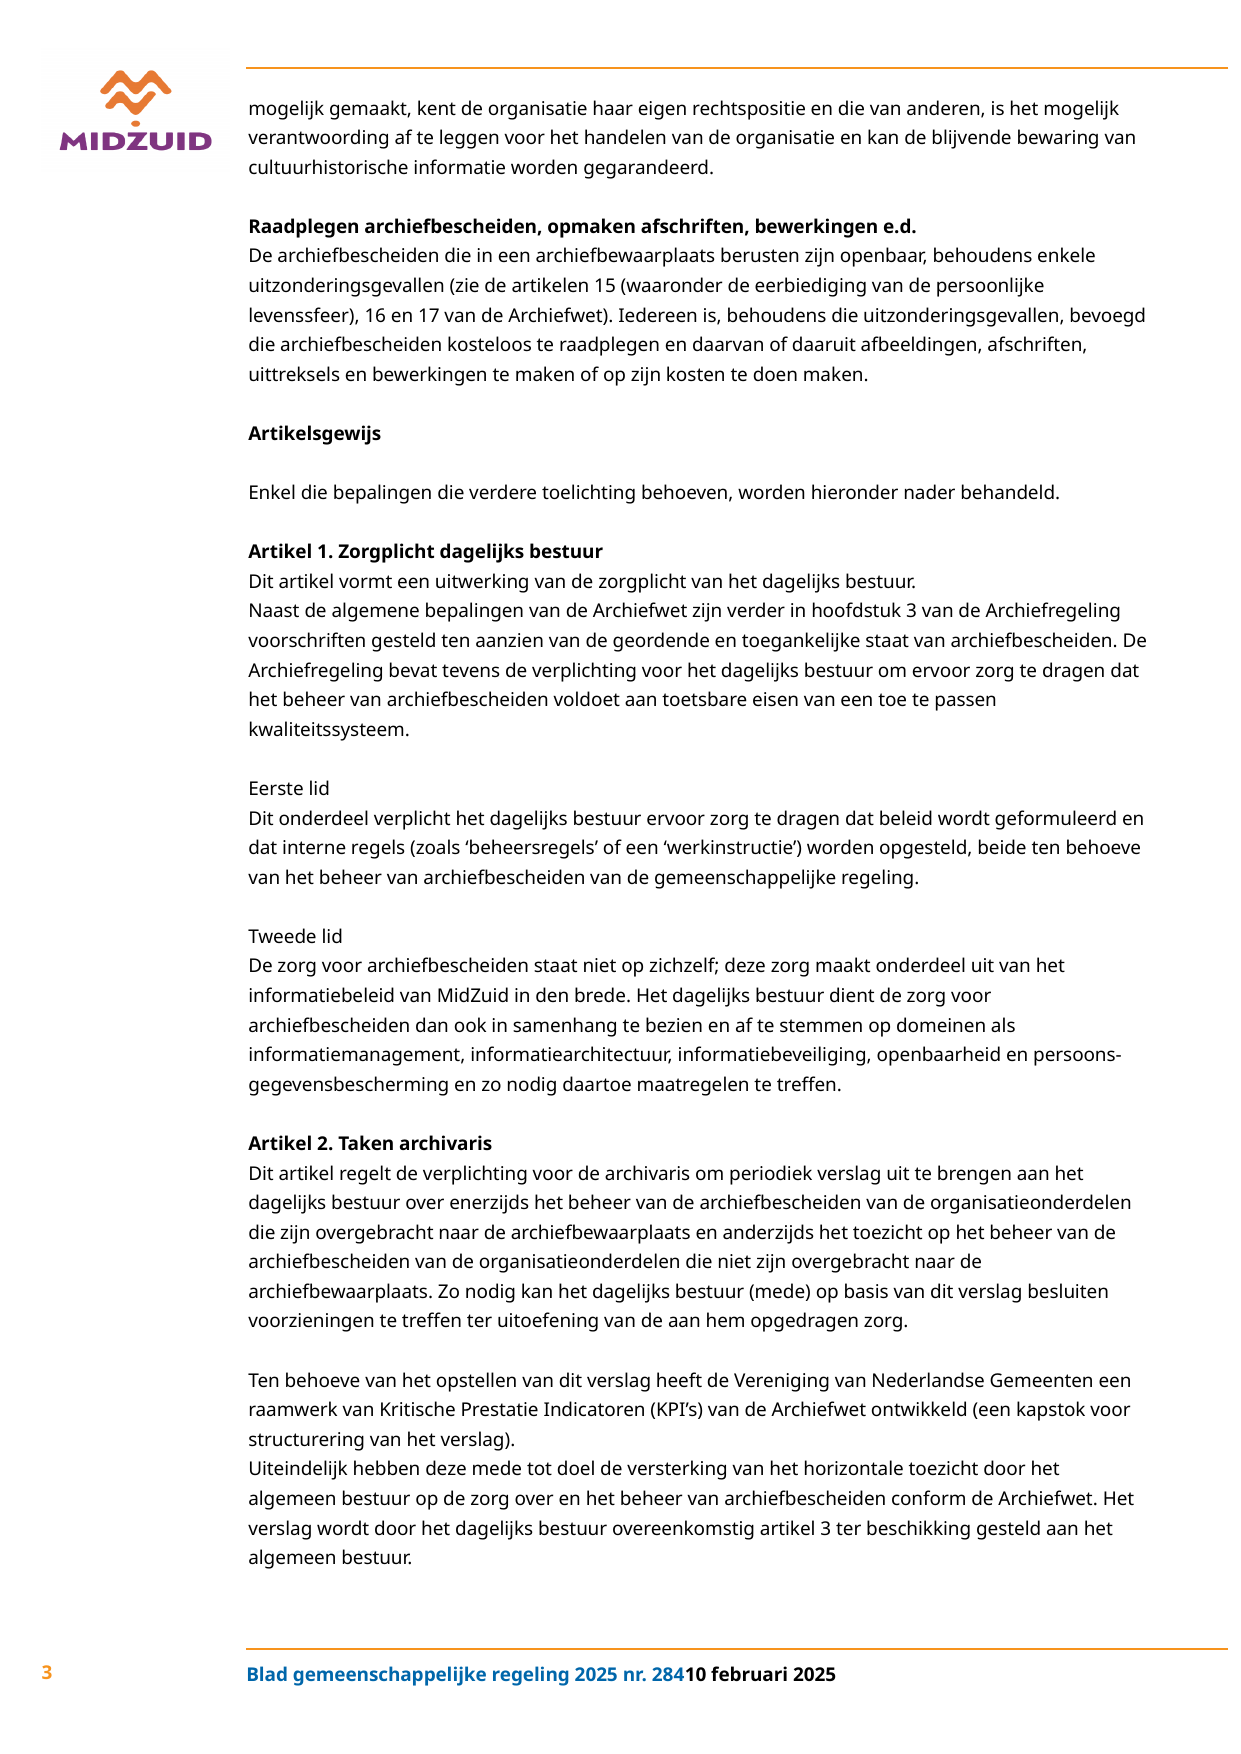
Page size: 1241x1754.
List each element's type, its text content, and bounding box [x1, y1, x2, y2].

text Raadplegen archiefbescheiden, opmaken afschriften, bewerkingen e.d. [248, 213, 1152, 239]
text Dit artikel vormt een uitwerking van de zorgplicht van het dagelijks bestuur. [248, 568, 1152, 594]
text Enkel die bepalingen die verdere toelichting behoeven, worden hieronder nader behandeld. [248, 479, 1152, 505]
picture [41, 47, 231, 172]
text Tweede lid [248, 923, 1152, 949]
text Naast de algemene bepalingen van de Archiefwet zijn verder in hoofdstuk 3 van de Archiefregeling voorschriften gesteld ten aanzien van de geordende en toegankelijke staat van archiefbescheiden. De Archiefregeling bevat tevens de verplichting voor het dagelijks bestuur om ervoor zorg te dragen dat het beheer van archiefbescheiden voldoet aan toetsbare eisen van een toe te passen kwaliteitssysteem. [248, 598, 1152, 742]
text Eerste lid [248, 775, 1152, 801]
text De zorg voor archiefbescheiden staat niet op zichzelf; deze zorg maakt onderdeel uit van het informatiebeleid van MidZuid in den brede. Het dagelijks bestuur dient de zorg voor archiefbescheiden dan ook in samenhang te bezien en af te stemmen op domeinen als informatiemanagement, informatiearchitectuur, informatiebeveiliging, openbaarheid en persoons-gegevensbescherming en zo nodig daartoe maatregelen te treffen. [248, 953, 1152, 1097]
text De archiefbescheiden die in een archiefbewaarplaats berusten zijn openbaar, behoudens enkele uitzonderingsgevallen (zie de artikelen 15 (waaronder de eerbiediging van de persoonlijke levenssfeer), 16 en 17 van de Archiefwet). Iedereen is, behoudens die uitzonderingsgevallen, bevoegd die archiefbescheiden kosteloos te raadplegen en daarvan of daaruit afbeeldingen, afschriften, uittreksels en bewerkingen te maken of op zijn kosten te doen maken. [248, 243, 1152, 387]
text Artikel 1. Zorgplicht dagelijks bestuur [248, 538, 1152, 564]
text Artikel 2. Taken archivaris [248, 1130, 1152, 1156]
text mogelijk gemaakt, kent de organisatie haar eigen rechtspositie en die van anderen, is het mogelijk verantwoording af te leggen voor het handelen van de organisatie en kan de blijvende bewaring van cultuurhistorische informatie worden gegarandeerd. [248, 95, 1152, 180]
text Artikelsgewijs [248, 420, 1152, 446]
text Dit artikel regelt de verplichting voor de archivaris om periodiek verslag uit te brengen aan het dagelijks bestuur over enerzijds het beheer van de archiefbescheiden van de organisatieonderdelen die zijn overgebracht naar de archiefbewaarplaats en anderzijds het toezicht op het beheer van de archiefbescheiden van de organisatieonderdelen die niet zijn overgebracht naar de archiefbewaarplaats. Zo nodig kan het dagelijks bestuur (mede) op basis van dit verslag besluiten voorzieningen te treffen ter uitoefening van de aan hem opgedragen zorg. [248, 1160, 1152, 1333]
text Dit onderdeel verplicht het dagelijks bestuur ervoor zorg te dragen dat beleid wordt geformuleerd en dat interne regels (zoals ‘beheersregels’ of een ‘werkinstructie’) worden opgesteld, beide ten behoeve van het beheer van archiefbescheiden van de gemeenschappelijke regeling. [248, 805, 1152, 890]
text Ten behoeve van het opstellen van dit verslag heeft de Vereniging van Nederlandse Gemeenten een raamwerk van Kritische Prestatie Indicatoren (KPI’s) van de Archiefwet ontwikkeld (een kapstok voor structurering van het verslag). [248, 1367, 1152, 1452]
text Uiteindelijk hebben deze mede tot doel de versterking van het horizontale toezicht door het algemeen bestuur op de zorg over en het beheer van archiefbescheiden conform de Archiefwet. Het verslag wordt door het dagelijks bestuur overeenkomstig artikel 3 ter beschikking gesteld aan het algemeen bestuur. [248, 1456, 1152, 1570]
